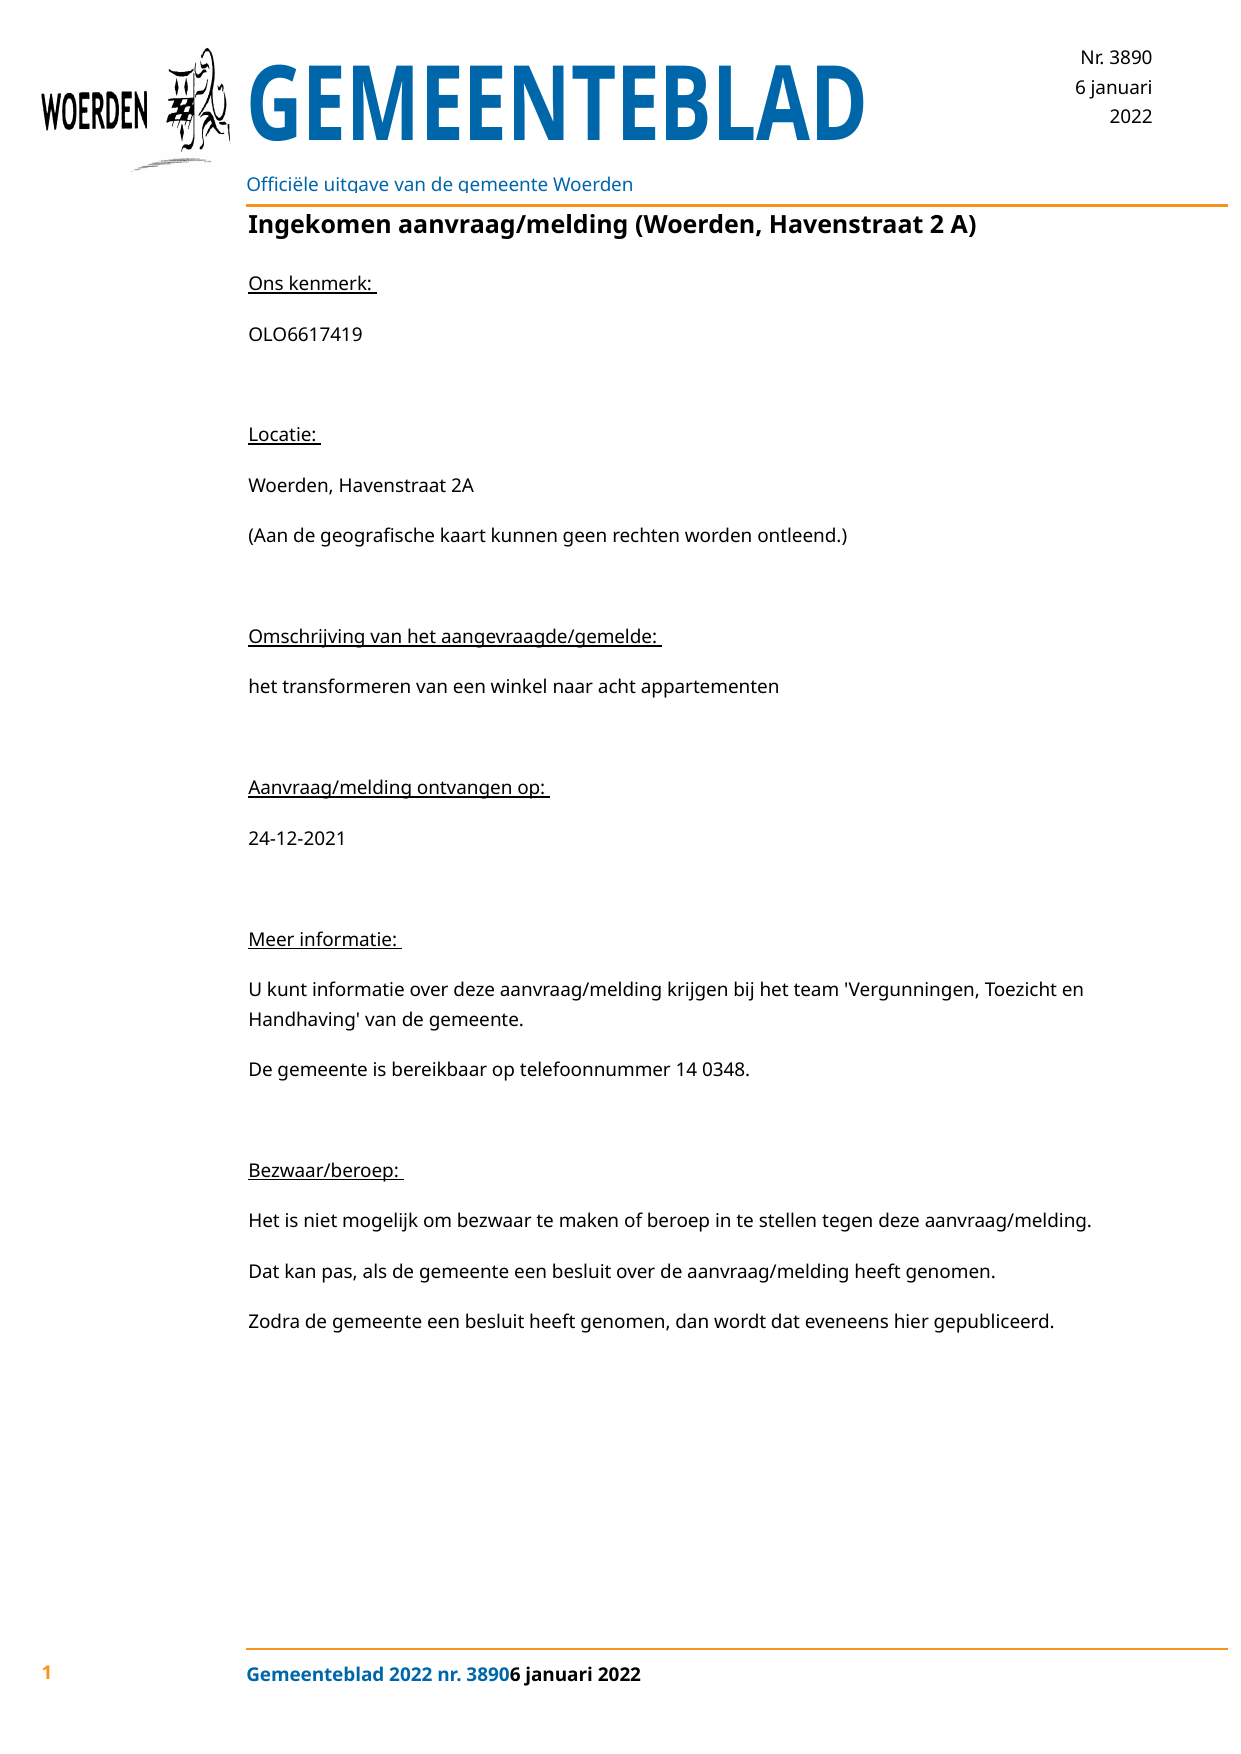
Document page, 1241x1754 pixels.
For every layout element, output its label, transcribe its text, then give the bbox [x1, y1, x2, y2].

text Meer informatie: [248, 926, 1152, 951]
text U kunt informatie over deze aanvraag/melding krijgen bij het team 'Vergunningen, Toezicht en Handhaving' van de gemeente. [248, 976, 1152, 1031]
text Zodra de gemeente een besluit heeft genomen, dan wordt dat eveneens hier gepubliceerd. [248, 1308, 1152, 1334]
text Ons kenmerk: [248, 270, 1152, 296]
text Dat kan pas, als de gemeente een besluit over de aanvraag/melding heeft genomen. [248, 1258, 1152, 1283]
text (Aan de geografische kaart kunnen geen rechten worden ontleend.) [248, 522, 1152, 548]
text het transformeren van een winkel naar acht appartementen [248, 674, 1152, 699]
text Ingekomen aanvraag/melding (Woerden, Havenstraat 2 A) [248, 207, 1152, 241]
picture [41, 47, 231, 172]
text Aanvraag/melding ontvangen op: [248, 774, 1152, 800]
text De gemeente is bereikbaar op telefoonnummer 14 0348. [248, 1056, 1152, 1082]
text Omschrijving van het aangevraagde/gemelde: [248, 623, 1152, 649]
text OLO6617419 [248, 321, 1152, 346]
text Woerden, Havenstraat 2A [248, 472, 1152, 498]
text Locatie: [248, 422, 1152, 447]
text Bezwaar/beroep: [248, 1157, 1152, 1183]
text 24-12-2021 [248, 825, 1152, 851]
text Het is niet mogelijk om bezwaar te maken of beroep in te stellen tegen deze aanvraag/melding. [248, 1207, 1152, 1233]
